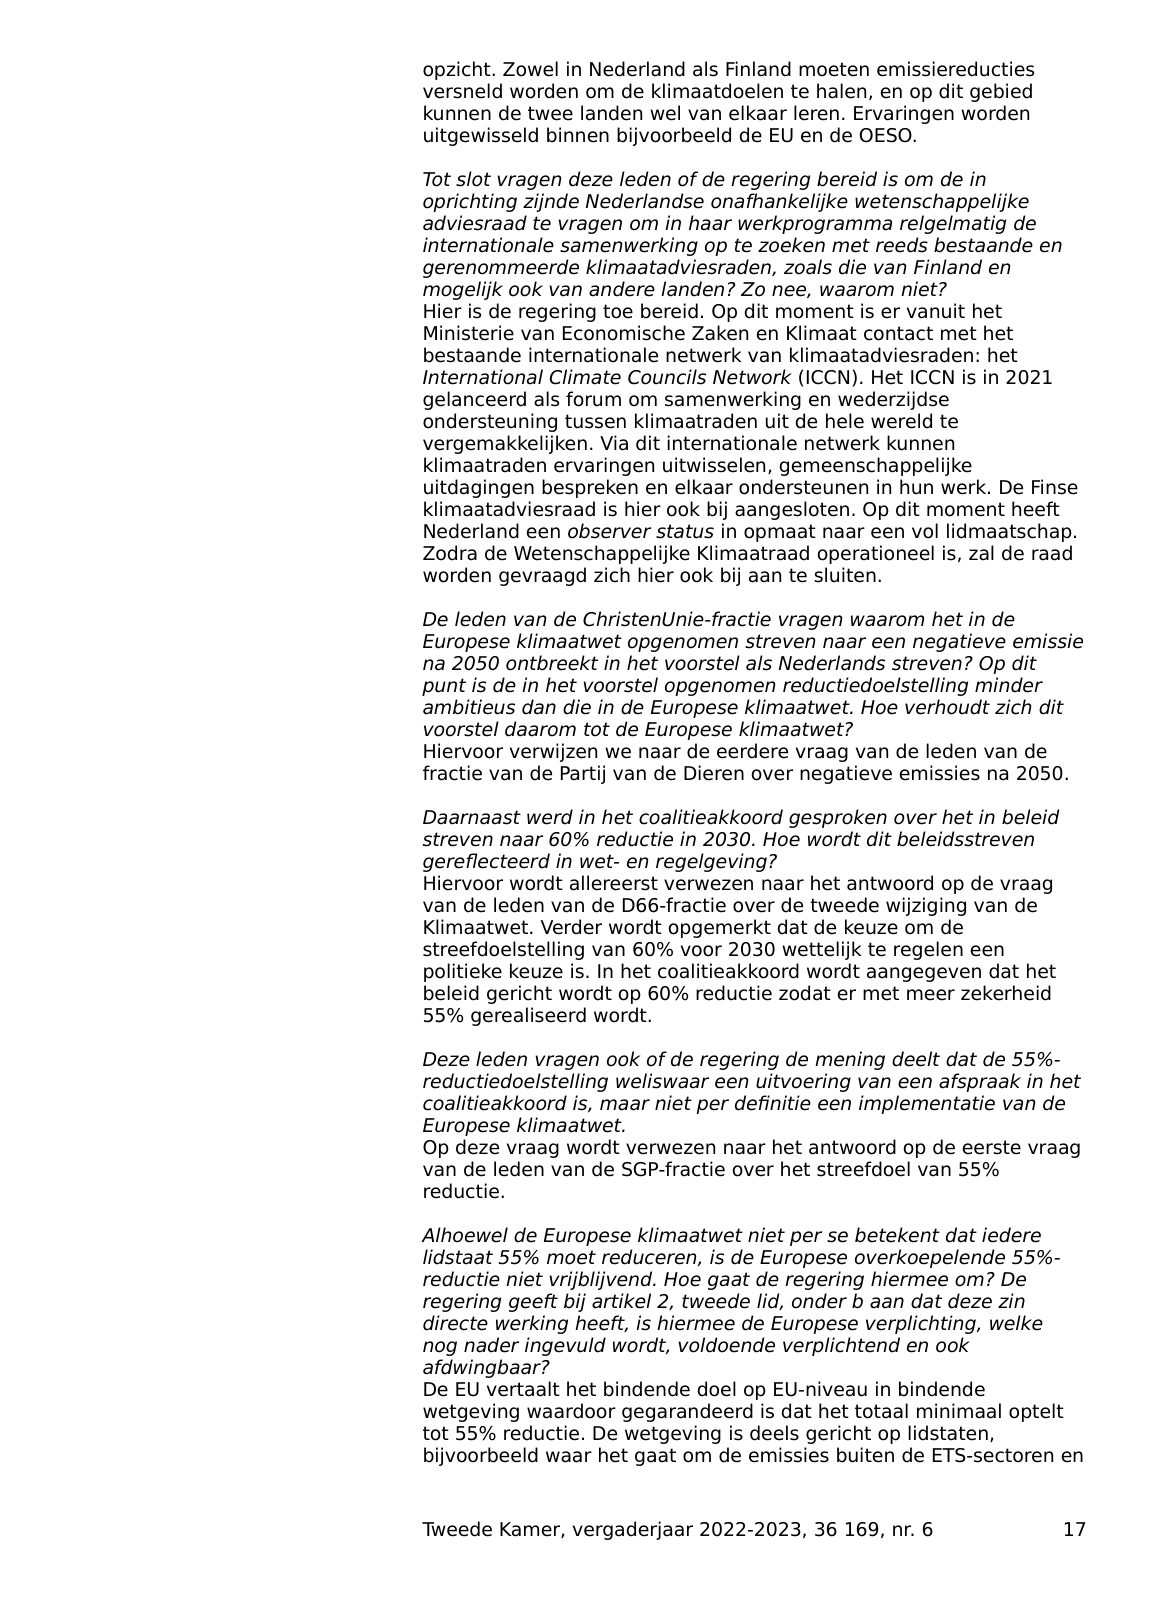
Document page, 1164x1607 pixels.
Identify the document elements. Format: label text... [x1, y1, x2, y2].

text Daarnaast werd in het coalitieakkoord gesproken over het in beleid streven naar 60% reductie in 2030. Hoe wordt dit beleidsstreven gereflecteerd in wet- en regelgeving? [422, 807, 1087, 873]
text Hier is de regering toe bereid. Op dit moment is er vanuit het Ministerie van Economische Zaken en Klimaat contact met het bestaande internationale netwerk van klimaatadviesraden: het International Climate Councils Network (ICCN). Het ICCN is in 2021 gelanceerd als forum om samenwerking en wederzijdse ondersteuning tussen klimaatraden uit de hele wereld te vergemakkelijken. Via dit internationale netwerk kunnen klimaatraden ervaringen uitwisselen, gemeenschappelijke uitdagingen bespreken en elkaar ondersteunen in hun werk. De Finse klimaatadviesraad is hier ook bij aangesloten. Op dit moment heeft Nederland een observer status in opmaat naar een vol lidmaatschap. Zodra de Wetenschappelijke Klimaatraad operationeel is, zal de raad worden gevraagd zich hier ook bij aan te sluiten. [422, 301, 1087, 587]
text De leden van de ChristenUnie-fractie vragen waarom het in de Europese klimaatwet opgenomen streven naar een negatieve emissie na 2050 ontbreekt in het voorstel als Nederlands streven? Op dit punt is de in het voorstel opgenomen reductiedoelstelling minder ambitieus dan die in de Europese klimaatwet. Hoe verhoudt zich dit voorstel daarom tot de Europese klimaatwet? [422, 609, 1087, 741]
text De EU vertaalt het bindende doel op EU-niveau in bindende wetgeving waardoor gegarandeerd is dat het totaal minimaal optelt tot 55% reductie. De wetgeving is deels gericht op lidstaten, bijvoorbeeld waar het gaat om de emissies buiten de ETS-sectoren en [422, 1379, 1087, 1467]
text Hiervoor verwijzen we naar de eerdere vraag van de leden van de fractie van de Partij van de Dieren over negatieve emissies na 2050. [422, 741, 1087, 785]
text Hiervoor wordt allereerst verwezen naar het antwoord op de vraag van de leden van de D66-fractie over de tweede wijziging van de Klimaatwet. Verder wordt opgemerkt dat de keuze om de streefdoelstelling van 60% voor 2030 wettelijk te regelen een politieke keuze is. In het coalitieakkoord wordt aangegeven dat het beleid gericht wordt op 60% reductie zodat er met meer zekerheid 55% gerealiseerd wordt. [422, 873, 1087, 1027]
text Alhoewel de Europese klimaatwet niet per se betekent dat iedere lidstaat 55% moet reduceren, is de Europese overkoepelende 55%-reductie niet vrijblijvend. Hoe gaat de regering hiermee om? De regering geeft bij artikel 2, tweede lid, onder b aan dat deze zin directe werking heeft, is hiermee de Europese verplichting, welke nog nader ingevuld wordt, voldoende verplichtend en ook afdwingbaar? [422, 1225, 1087, 1379]
text Deze leden vragen ook of de regering de mening deelt dat de 55%-reductiedoelstelling weliswaar een uitvoering van een afspraak in het coalitieakkoord is, maar niet per definitie een implementatie van de Europese klimaatwet. [422, 1049, 1087, 1137]
text Op deze vraag wordt verwezen naar het antwoord op de eerste vraag van de leden van de SGP-fractie over het streefdoel van 55% reductie. [422, 1137, 1087, 1203]
text opzicht. Zowel in Nederland als Finland moeten emissiereducties versneld worden om de klimaatdoelen te halen, en op dit gebied kunnen de twee landen wel van elkaar leren. Ervaringen worden uitgewisseld binnen bijvoorbeeld de EU en de OESO. [422, 59, 1087, 147]
text Tot slot vragen deze leden of de regering bereid is om de in oprichting zijnde Nederlandse onafhankelijke wetenschappelijke adviesraad te vragen om in haar werkprogramma relgelmatig de internationale samenwerking op te zoeken met reeds bestaande en gerenommeerde klimaatadviesraden, zoals die van Finland en mogelijk ook van andere landen? Zo nee, waarom niet? [422, 169, 1087, 301]
